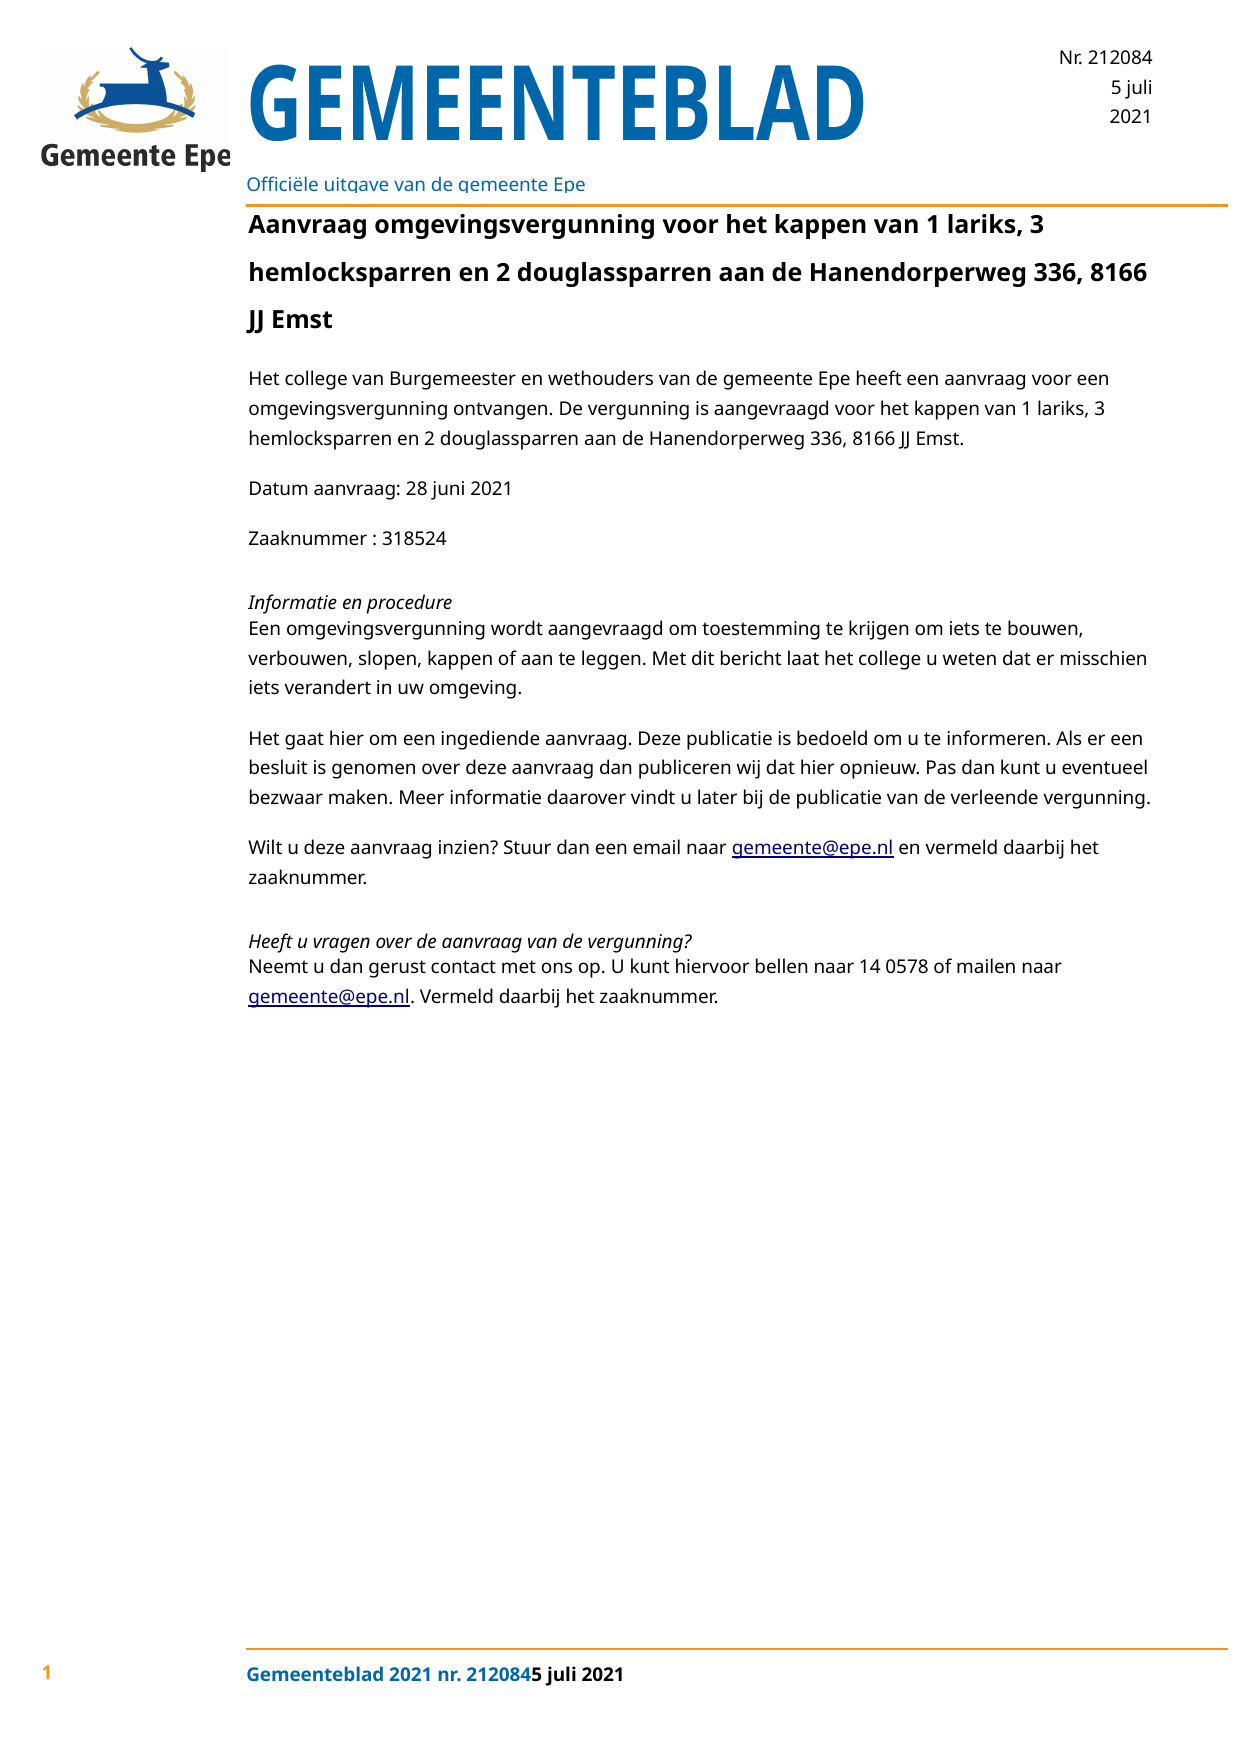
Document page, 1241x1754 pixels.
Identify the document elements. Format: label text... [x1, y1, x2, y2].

text Wilt u deze aanvraag inzien? Stuur dan een email naar gemeente@epe.nl en vermeld daarbij het zaaknummer. [248, 834, 1152, 890]
text Zaaknummer : 318524 [248, 526, 1152, 551]
text Het gaat hier om een ingediende aanvraag. Deze publicatie is bedoeld om u te informeren. Als er een besluit is genomen over deze aanvraag dan publiceren wij dat hier opnieuw. Pas dan kunt u eventueel bezwaar maken. Meer informatie daarover vindt u later bij de publicatie van de verleende vergunning. [248, 725, 1152, 810]
picture [41, 47, 231, 172]
text Datum aanvraag: 28 juni 2021 [248, 475, 1152, 501]
text Heeft u vragen over de aanvraag van de vergunning? [248, 928, 1152, 954]
text Een omgevingsvergunning wordt aangevraagd om toestemming te krijgen om iets te bouwen, verbouwen, slopen, kappen of aan te leggen. Met dit bericht laat het college u weten dat er misschien iets verandert in uw omgeving. [248, 615, 1152, 700]
text Neemt u dan gerust contact met ons op. U kunt hiervoor bellen naar 14 0578 of mailen naar gemeente@epe.nl. Vermeld daarbij het zaaknummer. [248, 954, 1152, 1009]
text Aanvraag omgevingsvergunning voor het kappen van 1 lariks, 3 hemlocksparren en 2 douglassparren aan de Hanendorperweg 336, 8166 JJ Emst [248, 207, 1152, 336]
text Informatie en procedure [248, 589, 1152, 615]
text Het college van Burgemeester en wethouders van de gemeente Epe heeft een aanvraag voor een omgevingsvergunning ontvangen. De vergunning is aangevraagd voor het kappen van 1 lariks, 3 hemlocksparren en 2 douglassparren aan de Hanendorperweg 336, 8166 JJ Emst. [248, 366, 1152, 450]
